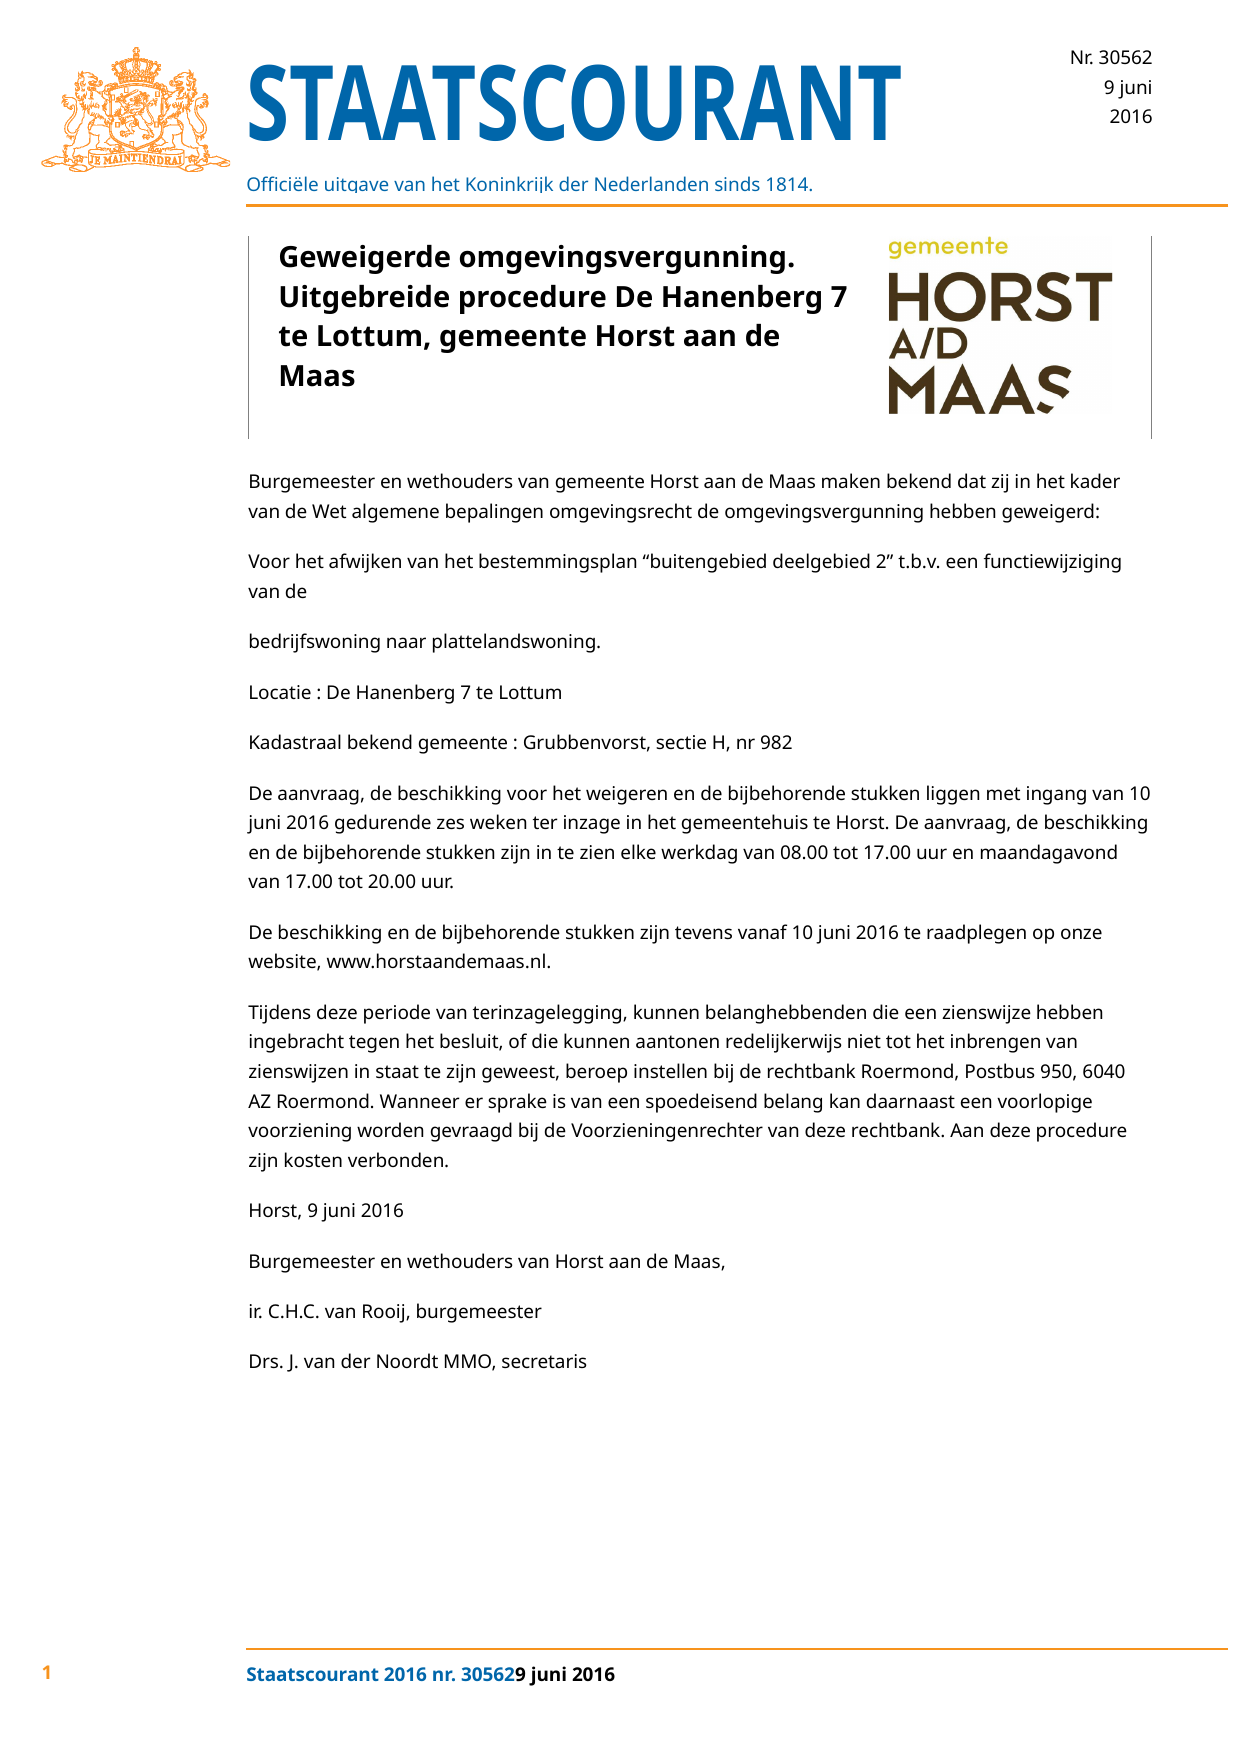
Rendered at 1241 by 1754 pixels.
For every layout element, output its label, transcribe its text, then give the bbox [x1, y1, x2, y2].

text Kadastraal bekend gemeente : Grubbenvorst, sectie H, nr 982 [248, 729, 1152, 755]
table_header [1113, 236, 1151, 413]
text ir. C.H.C. van Rooij, burgemeester [248, 1298, 1152, 1324]
text Burgemeester en wethouders van gemeente Horst aan de Maas maken bekend dat zij in het kader van de Wet algemene bepalingen omgevingsrecht de omgevingsvergunning hebben geweigerd: [248, 469, 1152, 524]
text Voor het afwijken van het bestemmingsplan “buitengebied deelgebied 2” t.b.v. een functiewijziging van de [248, 549, 1152, 604]
table_header [850, 414, 1151, 439]
text Tijdens deze periode van terinzagelegging, kunnen belanghebbenden die een zienswijze hebben ingebracht tegen het besluit, of die kunnen aantonen redelijkerwijs niet tot het inbrengen van zienswijzen in staat te zijn geweest, beroep instellen bij de rechtbank Roermond, Postbus 950, 6040 AZ Roermond. Wanneer er sprake is van een spoedeisend belang kan daarnaast een voorlopige voorziening worden gevraagd bij de Voorzieningenrechter van deze rechtbank. Aan deze procedure zijn kosten verbonden. [248, 999, 1152, 1173]
picture [888, 236, 1113, 414]
text bedrijfswoning naar plattelandswoning. [248, 629, 1152, 654]
picture [41, 47, 231, 172]
text De beschikking en de bijbehorende stukken zijn tevens vanaf 10 juni 2016 te raadplegen op onze website, www.horstaandemaas.nl. [248, 919, 1152, 974]
text Drs. J. van der Noordt MMO, secretaris [248, 1349, 1152, 1374]
text Horst, 9 juni 2016 [248, 1197, 1152, 1223]
table_header Geweigerde omgevingsvergunning. Uitgebreide procedure De Hanenberg 7 te Lottum, gemeente Horst aan de Maas [249, 236, 850, 439]
table_header [850, 236, 888, 413]
text Locatie : De Hanenberg 7 te Lottum [248, 679, 1152, 705]
text Burgemeester en wethouders van Horst aan de Maas, [248, 1248, 1152, 1273]
text De aanvraag, de beschikking voor het weigeren en de bijbehorende stukken liggen met ingang van 10 juni 2016 gedurende zes weken ter inzage in het gemeentehuis te Horst. De aanvraag, de beschikking en de bijbehorende stukken zijn in te zien elke werkdag van 08.00 tot 17.00 uur en maandagavond van 17.00 tot 20.00 uur. [248, 780, 1152, 894]
